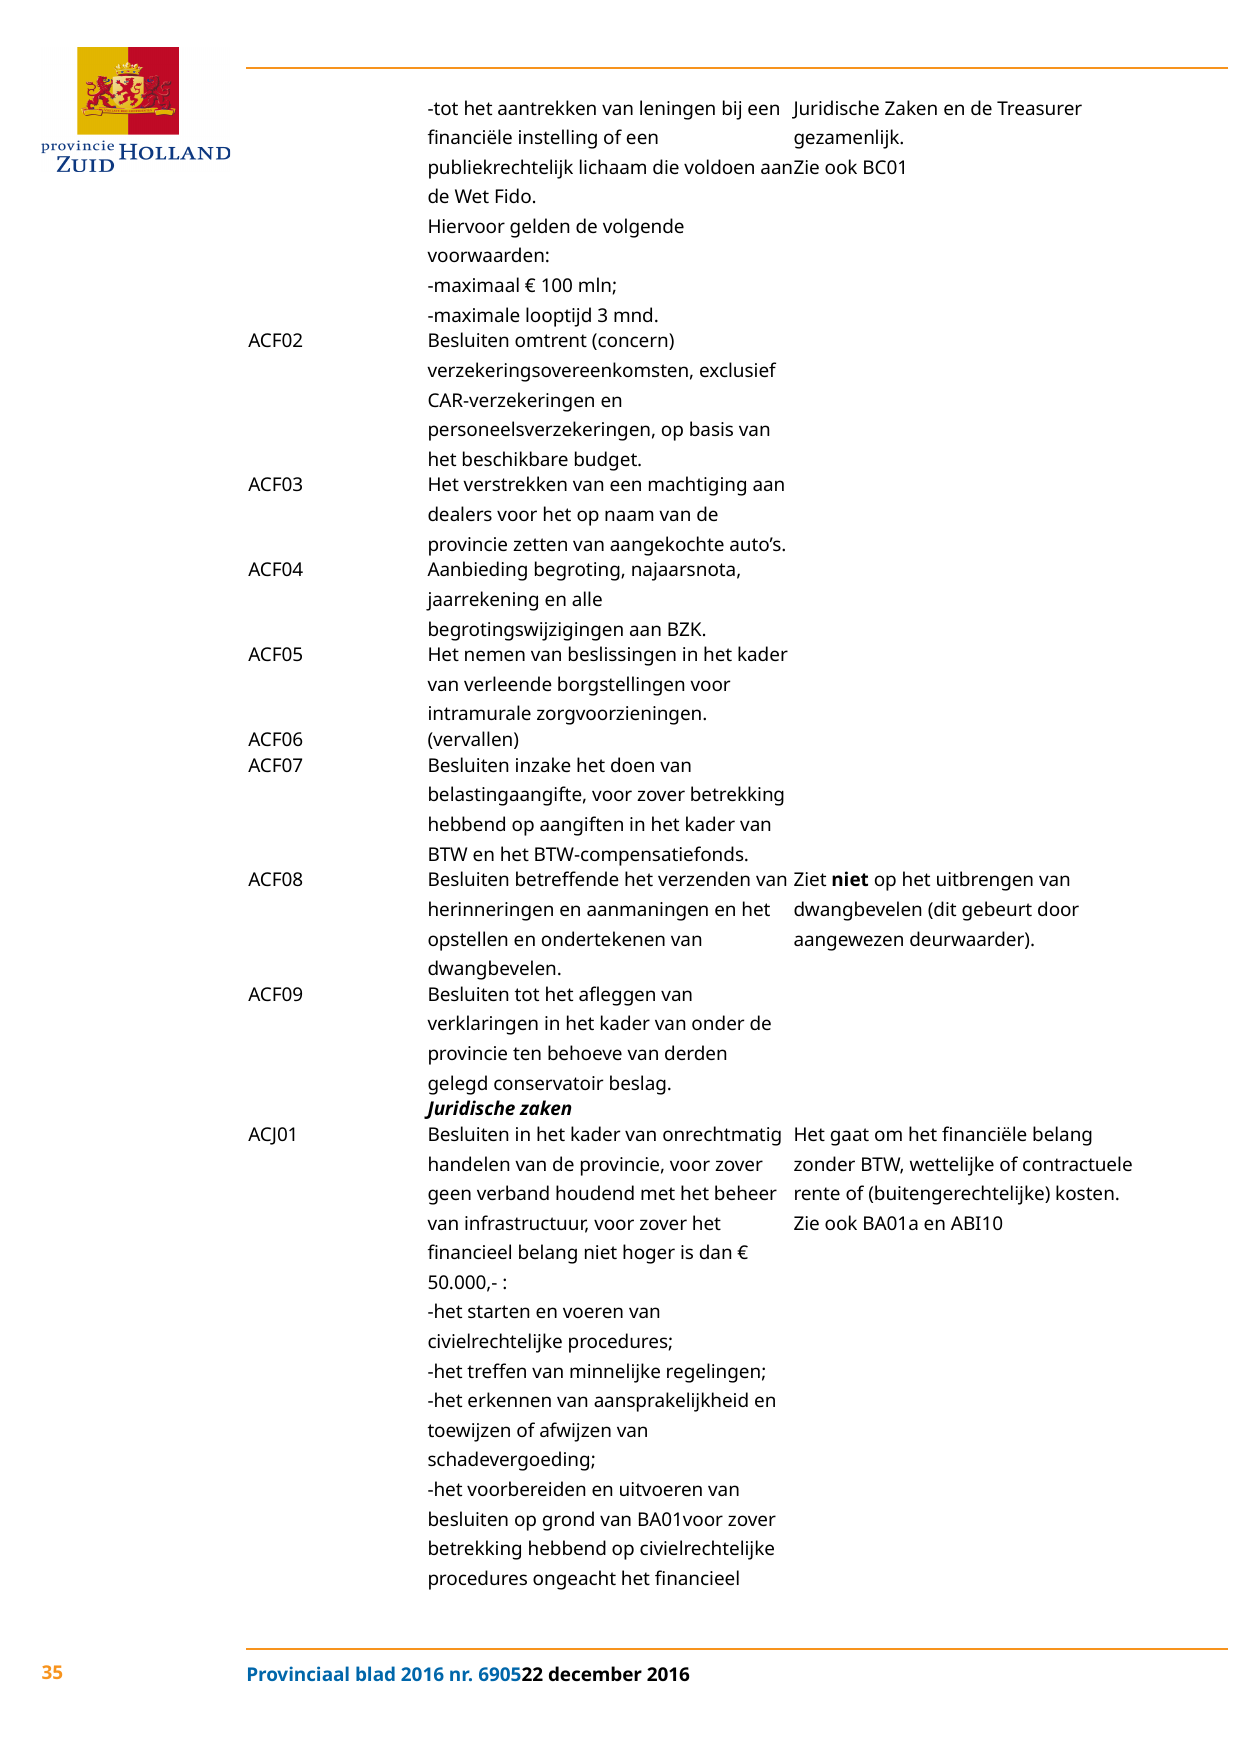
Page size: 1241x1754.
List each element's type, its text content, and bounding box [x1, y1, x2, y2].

table_cell ACF02 [248, 328, 427, 472]
table_cell [793, 557, 1152, 641]
table_cell [793, 641, 1152, 726]
table_cell Aanbieding begroting, najaarsnota, jaarrekening en alle begrotingswijzigingen aan BZK. [427, 557, 793, 641]
table_cell [793, 328, 1152, 472]
table_cell ACF08 [248, 867, 427, 981]
table_cell Besluiten omtrent (concern) verzekeringsovereenkomsten, exclusief CAR-verzekeringen en personeelsverzekeringen, op basis van het beschikbare budget. [427, 328, 793, 472]
table_cell Besluiten tot het afleggen van verklaringen in het kader van onder de provincie ten behoeve van derden gelegd conservatoir beslag. [427, 981, 793, 1096]
table_cell ACF07 [248, 752, 427, 867]
table_cell ACF04 [248, 557, 427, 641]
table_cell Juridische zaken [427, 1096, 793, 1121]
table_cell Het gaat om het financiële belang zonder BTW, wettelijke of contractuele rente of (buitengerechtelijke) kosten. Zie ook BA01a en ABI10 [793, 1121, 1152, 1591]
table_cell [248, 95, 427, 328]
table_cell -tot het aantrekken van leningen bij een financiële instelling of een publiekrechtelijk lichaam die voldoen aan de Wet Fido. Hiervoor gelden de volgende voorwaarden: -maximaal € 100 mln; -maximale looptijd 3 mnd. [427, 95, 793, 328]
table_cell Het nemen van beslissingen in het kader van verleende borgstellingen voor intramurale zorgvoorzieningen. [427, 641, 793, 726]
table_cell Ziet niet op het uitbrengen van dwangbevelen (dit gebeurt door aangewezen deurwaarder). [793, 867, 1152, 981]
table_cell ACJ01 [248, 1121, 427, 1591]
table_cell Besluiten betreffende het verzenden van herinneringen en aanmaningen en het opstellen en ondertekenen van dwangbevelen. [427, 867, 793, 981]
table_cell ACF09 [248, 981, 427, 1096]
table_cell ACF05 [248, 641, 427, 726]
table_cell [248, 1096, 427, 1121]
table_cell Besluiten inzake het doen van belastingaangifte, voor zover betrekking hebbend op aangiften in het kader van BTW en het BTW-compensatiefonds. [427, 752, 793, 867]
table_cell [793, 726, 1152, 752]
table_cell [793, 752, 1152, 867]
table_cell Juridische Zaken en de Treasurer gezamenlijk. Zie ook BC01 [793, 95, 1152, 328]
picture [41, 47, 231, 172]
table_cell [793, 472, 1152, 557]
table_cell ACF03 [248, 472, 427, 557]
table_cell Het verstrekken van een machtiging aan dealers voor het op naam van de provincie zetten van aangekochte auto’s. [427, 472, 793, 557]
table_cell (vervallen) [427, 726, 793, 752]
table_cell Besluiten in het kader van onrechtmatig handelen van de provincie, voor zover geen verband houdend met het beheer van infrastructuur, voor zover het financieel belang niet hoger is dan € 50.000,- : -het starten en voeren van civielrechtelijke procedures; -het treffen van minnelijke regelingen; -het erkennen van aansprakelijkheid en toewijzen of afwijzen van schadevergoeding; -het voorbereiden en uitvoeren van besluiten op grond van BA01voor zover betrekking hebbend op civielrechtelijke procedures ongeacht het financieel [427, 1121, 793, 1591]
table_cell [793, 981, 1152, 1096]
table_cell [793, 1096, 1152, 1121]
table_cell ACF06 [248, 726, 427, 752]
